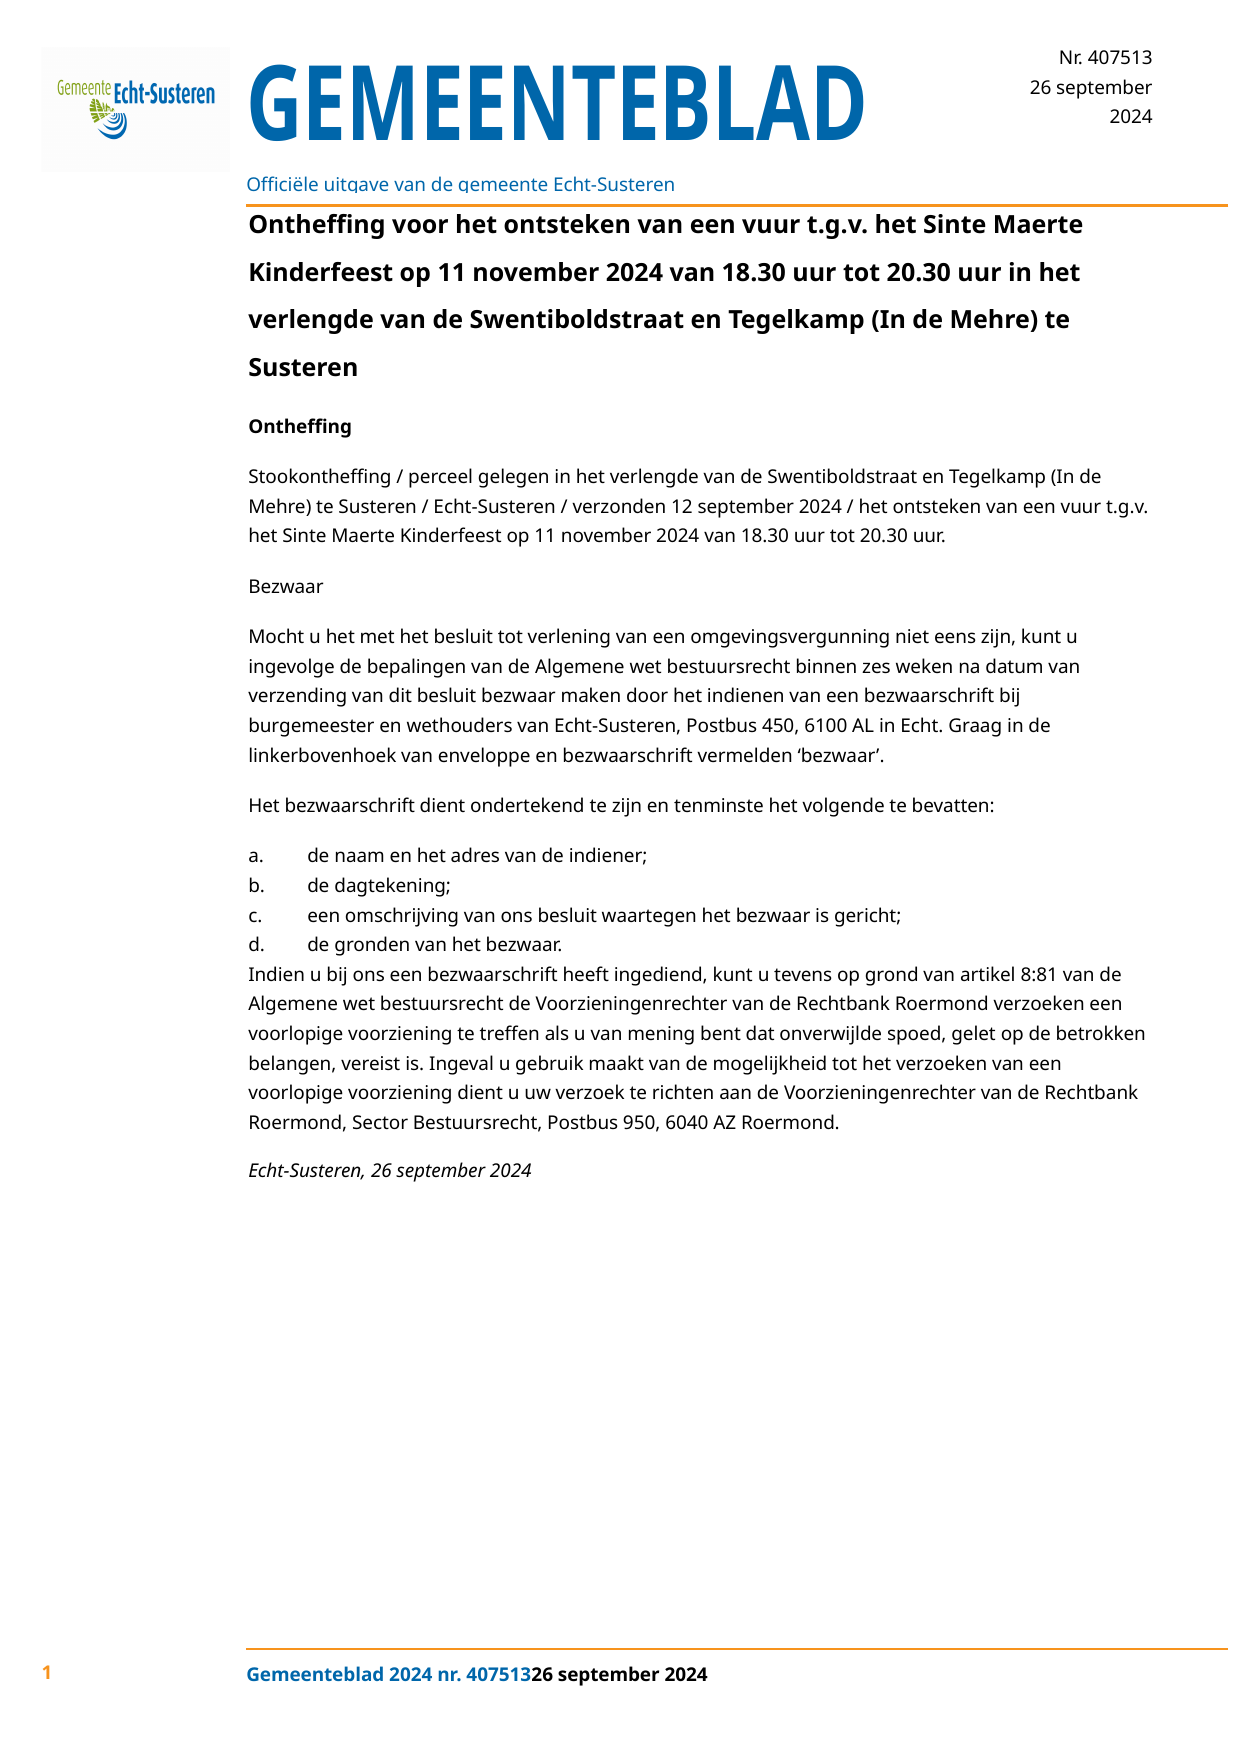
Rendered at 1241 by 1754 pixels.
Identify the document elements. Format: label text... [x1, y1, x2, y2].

text Echt-Susteren, 26 september 2024 [248, 1157, 1152, 1182]
list de gronden van het bezwaar. [248, 931, 1152, 957]
text Het bezwaarschrift dient ondertekend te zijn en tenminste het volgende te bevatten: [248, 792, 1152, 818]
text Ontheffing voor het ontsteken van een vuur t.g.v. het Sinte Maerte Kinderfeest op 11 november 2024 van 18.30 uur tot 20.30 uur in het verlengde van de Swentiboldstraat en Tegelkamp (In de Mehre) te Susteren [248, 207, 1152, 384]
list een omschrijving van ons besluit waartegen het bezwaar is gericht; [248, 902, 1152, 928]
picture [41, 47, 231, 172]
text Indien u bij ons een bezwaarschrift heeft ingediend, kunt u tevens op grond van artikel 8:81 van de Algemene wet bestuursrecht de Voorzieningenrechter van de Rechtbank Roermond verzoeken een voorlopige voorziening te treffen als u van mening bent dat onverwijlde spoed, gelet op de betrokken belangen, vereist is. Ingeval u gebruik maakt van de mogelijkheid tot het verzoeken van een voorlopige voorziening dient u uw verzoek te richten aan de Voorzieningenrechter van de Rechtbank Roermond, Sector Bestuursrecht, Postbus 950, 6040 AZ Roermond. [248, 961, 1152, 1135]
text Mocht u het met het besluit tot verlening van een omgevingsvergunning niet eens zijn, kunt u ingevolge de bepalingen van de Algemene wet bestuursrecht binnen zes weken na datum van verzending van dit besluit bezwaar maken door het indienen van een bezwaarschrift bij burgemeester en wethouders van Echt-Susteren, Postbus 450, 6100 AL in Echt. Graag in de linkerbovenhoek van enveloppe en bezwaarschrift vermelden ‘bezwaar’. [248, 623, 1152, 768]
list de naam en het adres van de indiener; [248, 843, 1152, 868]
list de dagtekening; [248, 872, 1152, 898]
text Stookontheffing / perceel gelegen in het verlengde van de Swentiboldstraat en Tegelkamp (In de Mehre) te Susteren / Echt-Susteren / verzonden 12 september 2024 / het ontsteken van een vuur t.g.v. het Sinte Maerte Kinderfeest op 11 november 2024 van 18.30 uur tot 20.30 uur. [248, 463, 1152, 548]
text Ontheffing [248, 413, 1152, 439]
text Bezwaar [248, 573, 1152, 599]
